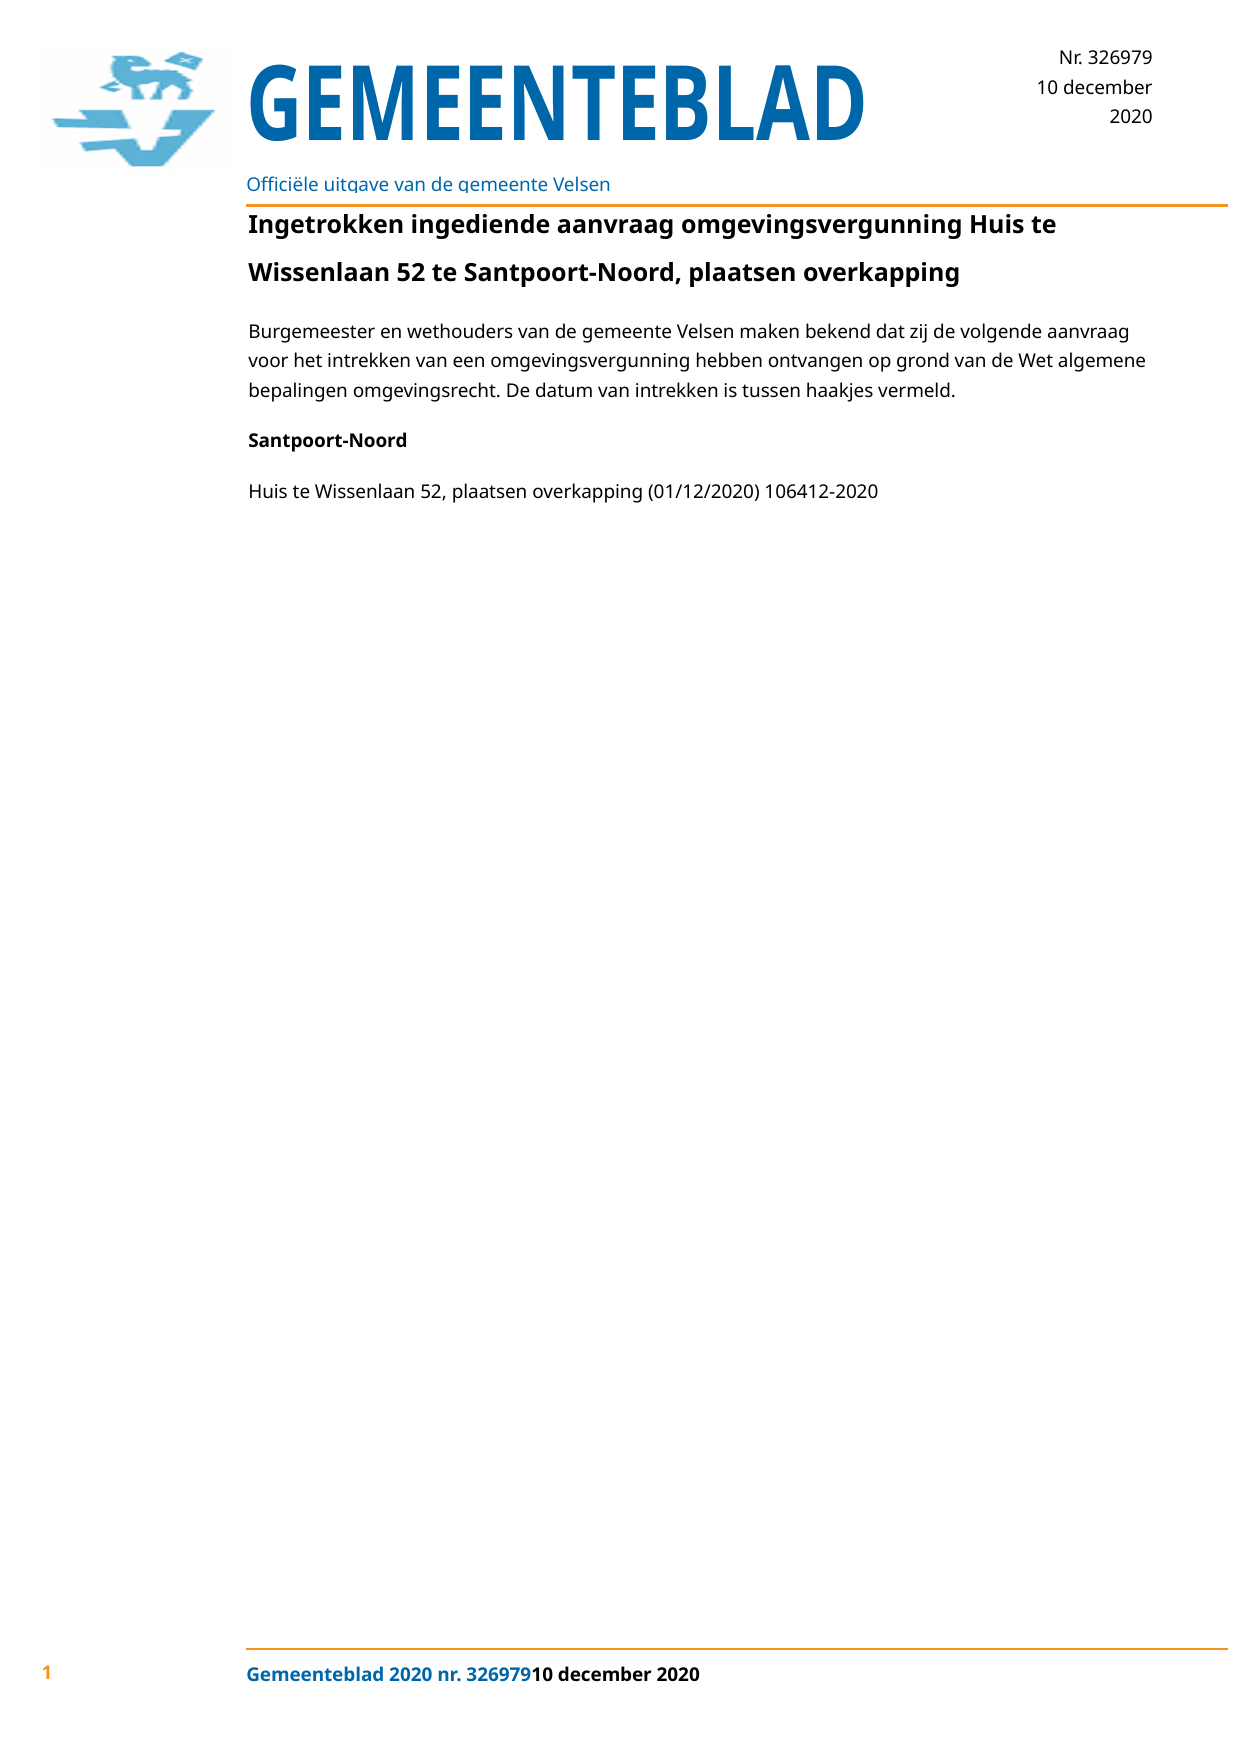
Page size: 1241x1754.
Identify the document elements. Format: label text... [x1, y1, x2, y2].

picture [41, 47, 231, 172]
text Ingetrokken ingediende aanvraag omgevingsvergunning Huis te Wissenlaan 52 te Santpoort-Noord, plaatsen overkapping [248, 207, 1152, 288]
text Santpoort-Noord [248, 427, 1152, 453]
text Huis te Wissenlaan 52, plaatsen overkapping (01/12/2020) 106412-2020 [248, 478, 1152, 504]
text Burgemeester en wethouders van de gemeente Velsen maken bekend dat zij de volgende aanvraag voor het intrekken van een omgevingsvergunning hebben ontvangen op grond van de Wet algemene bepalingen omgevingsrecht. De datum van intrekken is tussen haakjes vermeld. [248, 318, 1152, 403]
